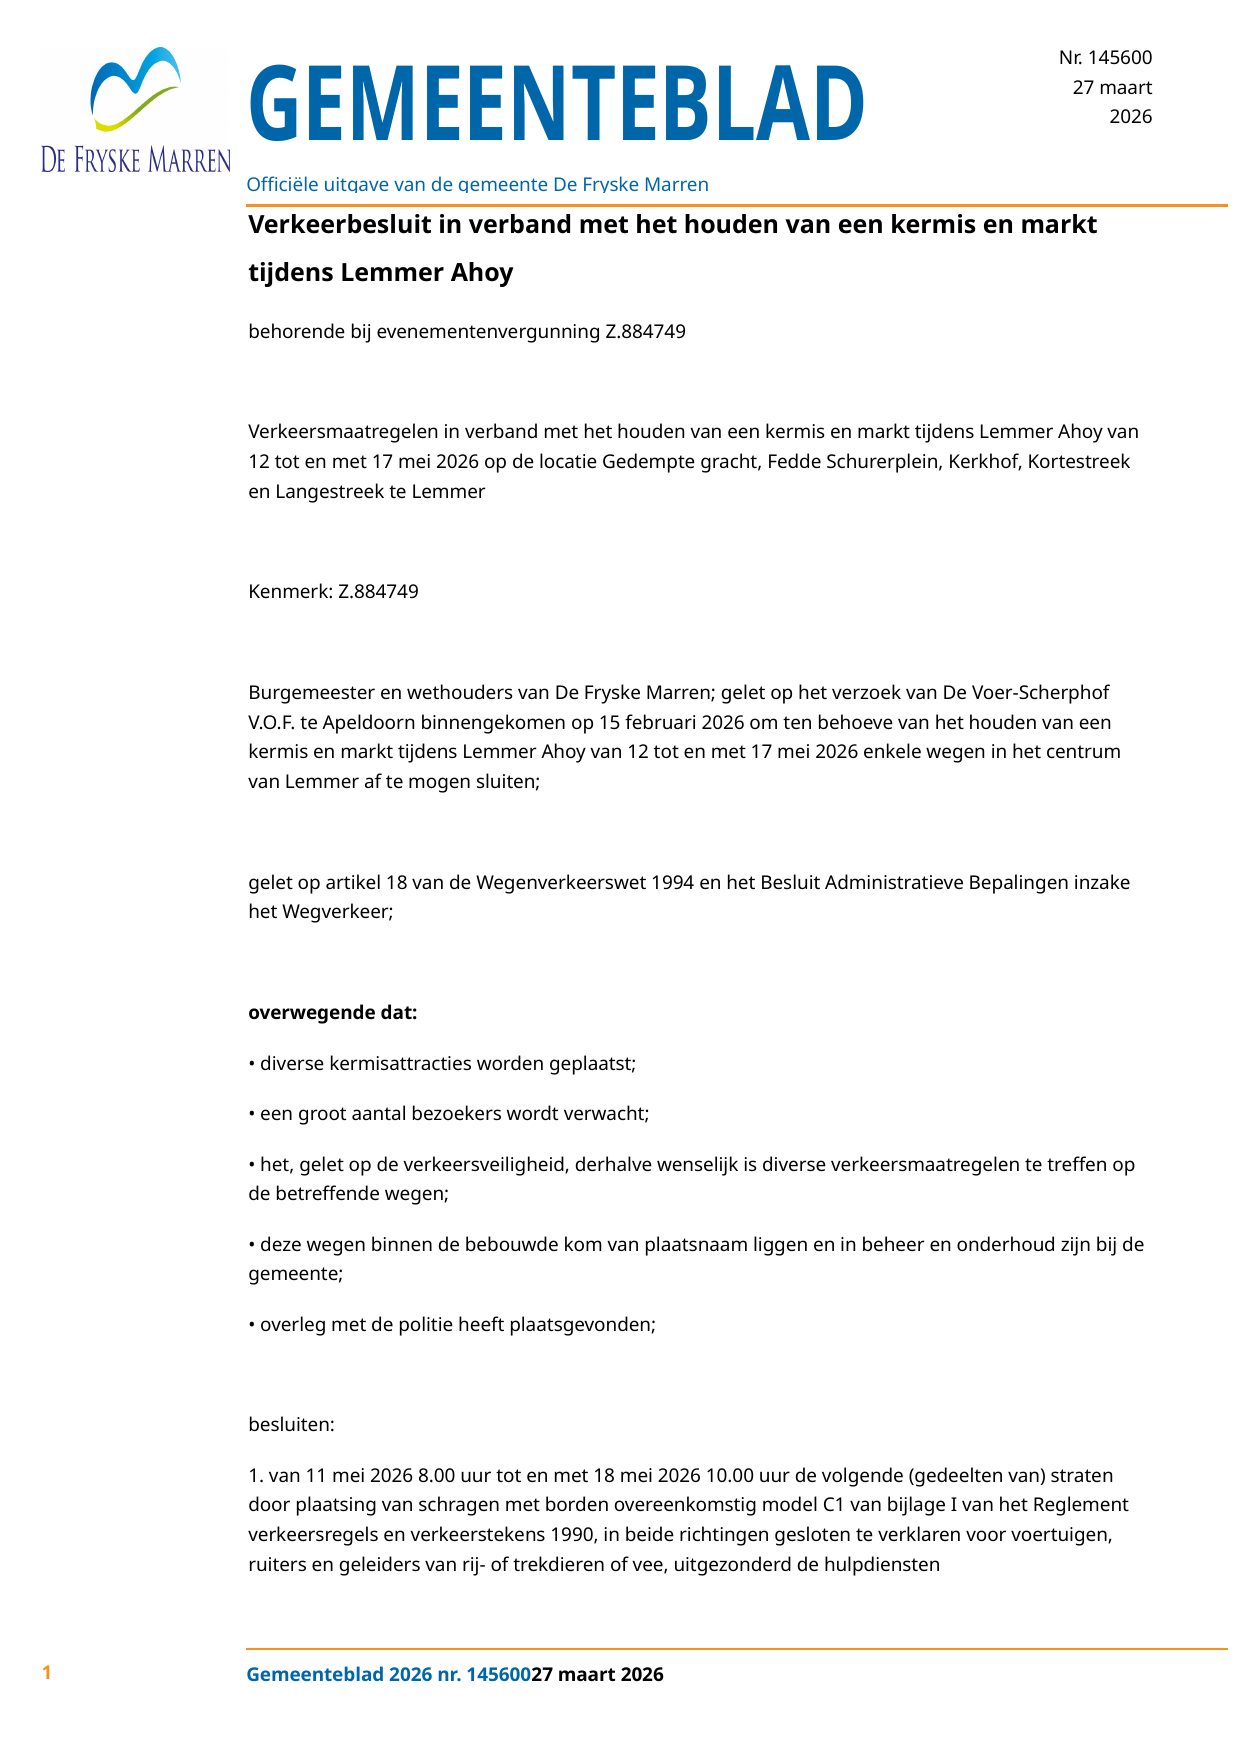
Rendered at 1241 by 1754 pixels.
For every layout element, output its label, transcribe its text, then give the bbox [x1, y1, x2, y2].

text • het, gelet op de verkeersveiligheid, derhalve wenselijk is diverse verkeersmaatregelen te treffen op de betreffende wegen; [248, 1151, 1152, 1206]
text Kenmerk: Z.884749 [248, 579, 1152, 604]
text Verkeersmaatregelen in verband met het houden van een kermis en markt tijdens Lemmer Ahoy van 12 tot en met 17 mei 2026 op de locatie Gedempte gracht, Fedde Schurerplein, Kerkhof, Kortestreek en Langestreek te Lemmer [248, 419, 1152, 504]
picture [41, 47, 231, 172]
text • diverse kermisattracties worden geplaatst; [248, 1050, 1152, 1076]
text 1. van 11 mei 2026 8.00 uur tot en met 18 mei 2026 10.00 uur de volgende (gedeelten van) straten door plaatsing van schragen met borden overeenkomstig model C1 van bijlage I van het Reglement verkeersregels en verkeerstekens 1990, in beide richtingen gesloten te verklaren voor voertuigen, ruiters en geleiders van rij- of trekdieren of vee, uitgezonderd de hulpdiensten [248, 1462, 1152, 1577]
text • een groot aantal bezoekers wordt verwacht; [248, 1100, 1152, 1126]
text • overleg met de politie heeft plaatsgevonden; [248, 1311, 1152, 1337]
text behorende bij evenementenvergunning Z.884749 [248, 318, 1152, 344]
text besluiten: [248, 1412, 1152, 1437]
text Verkeerbesluit in verband met het houden van een kermis en markt tijdens Lemmer Ahoy [248, 207, 1152, 288]
text overwegende dat: [248, 999, 1152, 1025]
text Burgemeester en wethouders van De Fryske Marren; gelet op het verzoek van De Voer-Scherphof V.O.F. te Apeldoorn binnengekomen op 15 februari 2026 om ten behoeve van het houden van een kermis en markt tijdens Lemmer Ahoy van 12 tot en met 17 mei 2026 enkele wegen in het centrum van Lemmer af te mogen sluiten; [248, 679, 1152, 794]
text gelet op artikel 18 van de Wegenverkeerswet 1994 en het Besluit Administratieve Bepalingen inzake het Wegverkeer; [248, 869, 1152, 924]
text • deze wegen binnen de bebouwde kom van plaatsnaam liggen en in beheer en onderhoud zijn bij de gemeente; [248, 1231, 1152, 1286]
